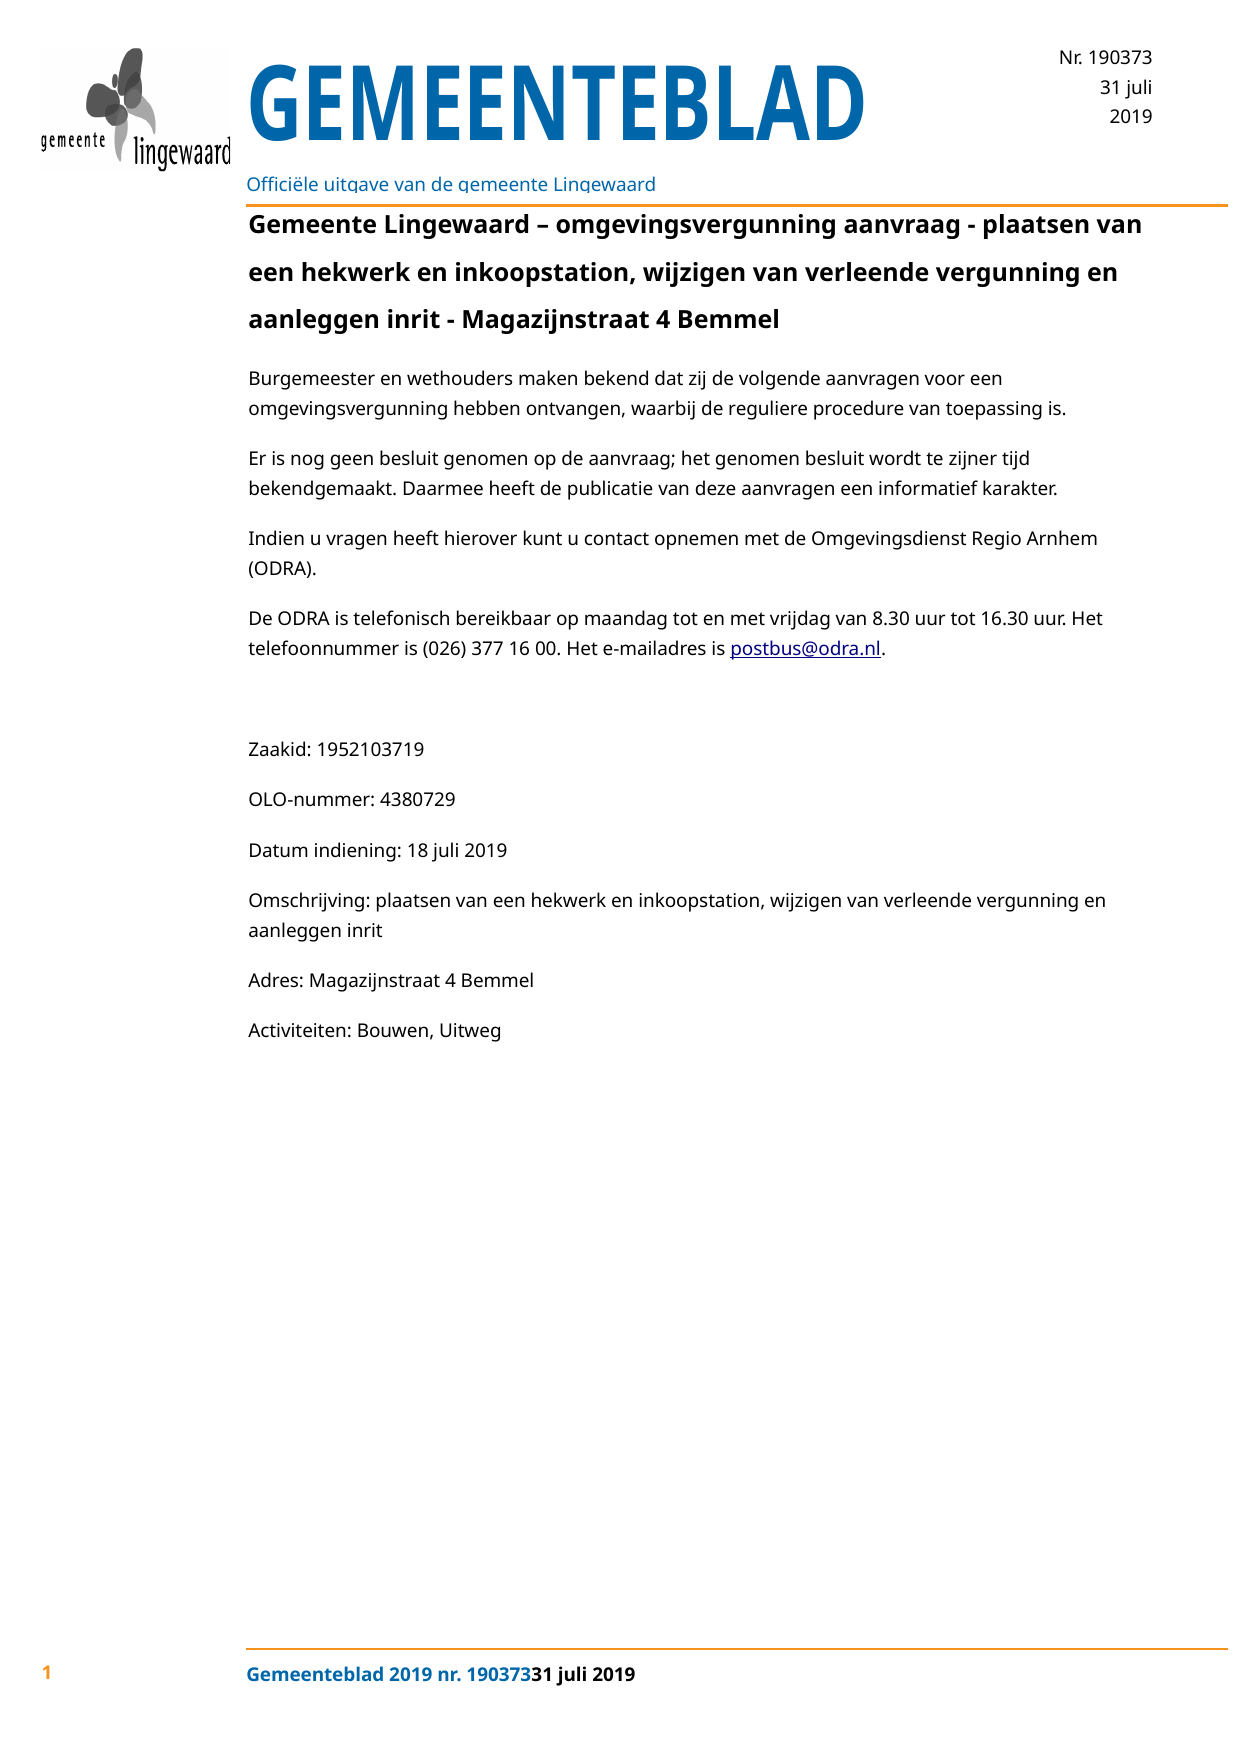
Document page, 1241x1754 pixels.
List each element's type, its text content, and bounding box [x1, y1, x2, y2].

text Burgemeester en wethouders maken bekend dat zij de volgende aanvragen voor een omgevingsvergunning hebben ontvangen, waarbij de reguliere procedure van toepassing is. [248, 366, 1152, 421]
text De ODRA is telefonisch bereikbaar op maandag tot en met vrijdag van 8.30 uur tot 16.30 uur. Het telefoonnummer is (026) 377 16 00. Het e-mailadres is postbus@odra.nl. [248, 606, 1152, 661]
text Er is nog geen besluit genomen op de aanvraag; het genomen besluit wordt te zijner tijd bekendgemaakt. Daarmee heeft de publicatie van deze aanvragen een informatief karakter. [248, 446, 1152, 501]
text Indien u vragen heeft hierover kunt u contact opnemen met de Omgevingsdienst Regio Arnhem (ODRA). [248, 526, 1152, 581]
text Datum indiening: 18 juli 2019 [248, 837, 1152, 862]
text Activiteiten: Bouwen, Uitweg [248, 1018, 1152, 1043]
text Gemeente Lingewaard – omgevingsvergunning aanvraag - plaatsen van een hekwerk en inkoopstation, wijzigen van verleende vergunning en aanleggen inrit - Magazijnstraat 4 Bemmel [248, 207, 1152, 336]
text Omschrijving: plaatsen van een hekwerk en inkoopstation, wijzigen van verleende vergunning en aanleggen inrit [248, 887, 1152, 942]
text OLO-nummer: 4380729 [248, 786, 1152, 812]
text Adres: Magazijnstraat 4 Bemmel [248, 967, 1152, 993]
text Zaakid: 1952103719 [248, 736, 1152, 762]
picture [41, 47, 231, 172]
